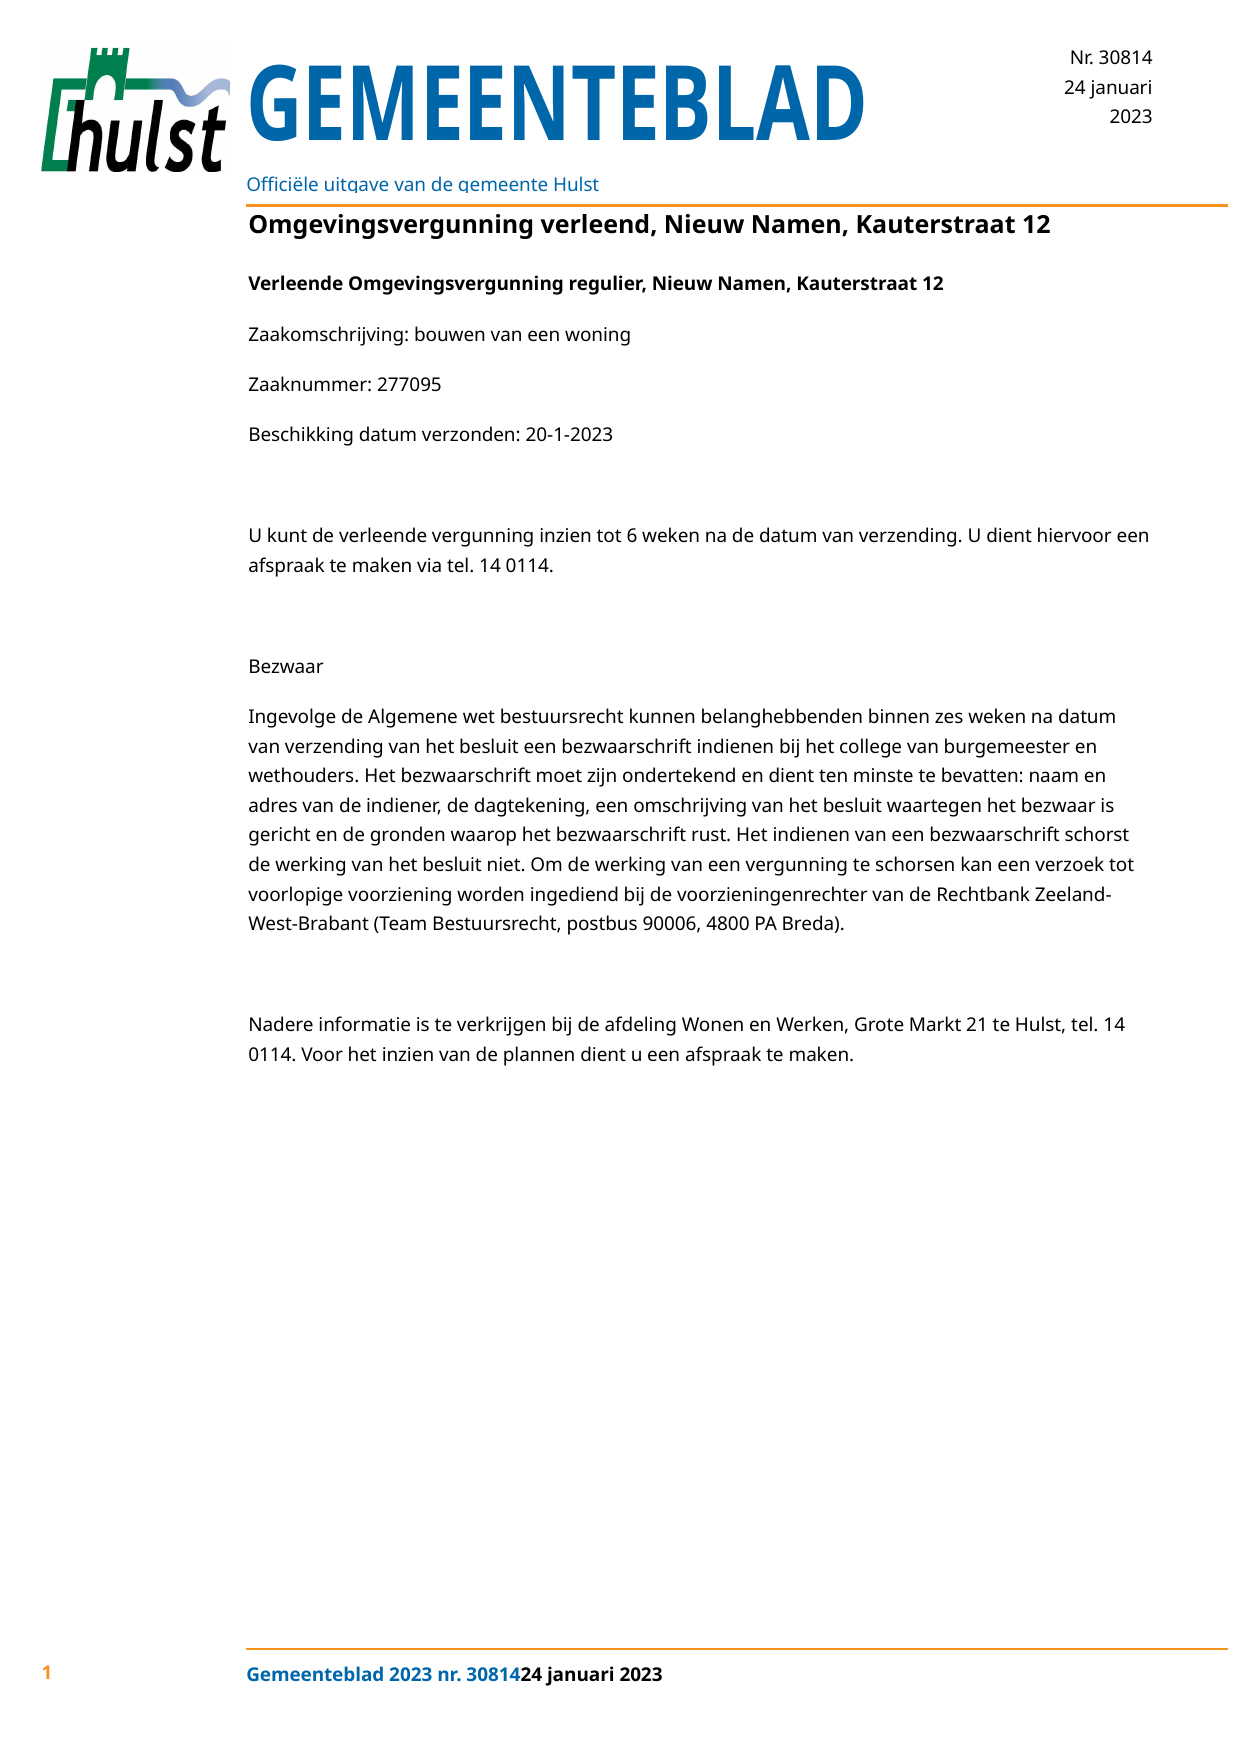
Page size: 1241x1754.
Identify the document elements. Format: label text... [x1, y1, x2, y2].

text Omgevingsvergunning verleend, Nieuw Namen, Kauterstraat 12 [248, 207, 1152, 241]
picture [41, 47, 231, 172]
text Verleende Omgevingsvergunning regulier, Nieuw Namen, Kauterstraat 12 [248, 270, 1152, 296]
text Nadere informatie is te verkrijgen bij de afdeling Wonen en Werken, Grote Markt 21 te Hulst, tel. 14 0114. Voor het inzien van de plannen dient u een afspraak te maken. [248, 1011, 1152, 1066]
text Zaakomschrijving: bouwen van een woning [248, 321, 1152, 346]
text Ingevolge de Algemene wet bestuursrecht kunnen belanghebbenden binnen zes weken na datum van verzending van het besluit een bezwaarschrift indienen bij het college van burgemeester en wethouders. Het bezwaarschrift moet zijn ondertekend en dient ten minste te bevatten: naam en adres van de indiener, de dagtekening, een omschrijving van het besluit waartegen het bezwaar is gericht en de gronden waarop het bezwaarschrift rust. Het indienen van een bezwaarschrift schorst de werking van het besluit niet. Om de werking van een vergunning te schorsen kan een verzoek tot voorlopige voorziening worden ingediend bij de voorzieningenrechter van de Rechtbank Zeeland-West-Brabant (Team Bestuursrecht, postbus 90006, 4800 PA Breda). [248, 703, 1152, 936]
text Zaaknummer: 277095 [248, 371, 1152, 397]
text Beschikking datum verzonden: 20-1-2023 [248, 422, 1152, 447]
text Bezwaar [248, 653, 1152, 678]
text U kunt de verleende vergunning inzien tot 6 weken na de datum van verzending. U dient hiervoor een afspraak te maken via tel. 14 0114. [248, 522, 1152, 578]
